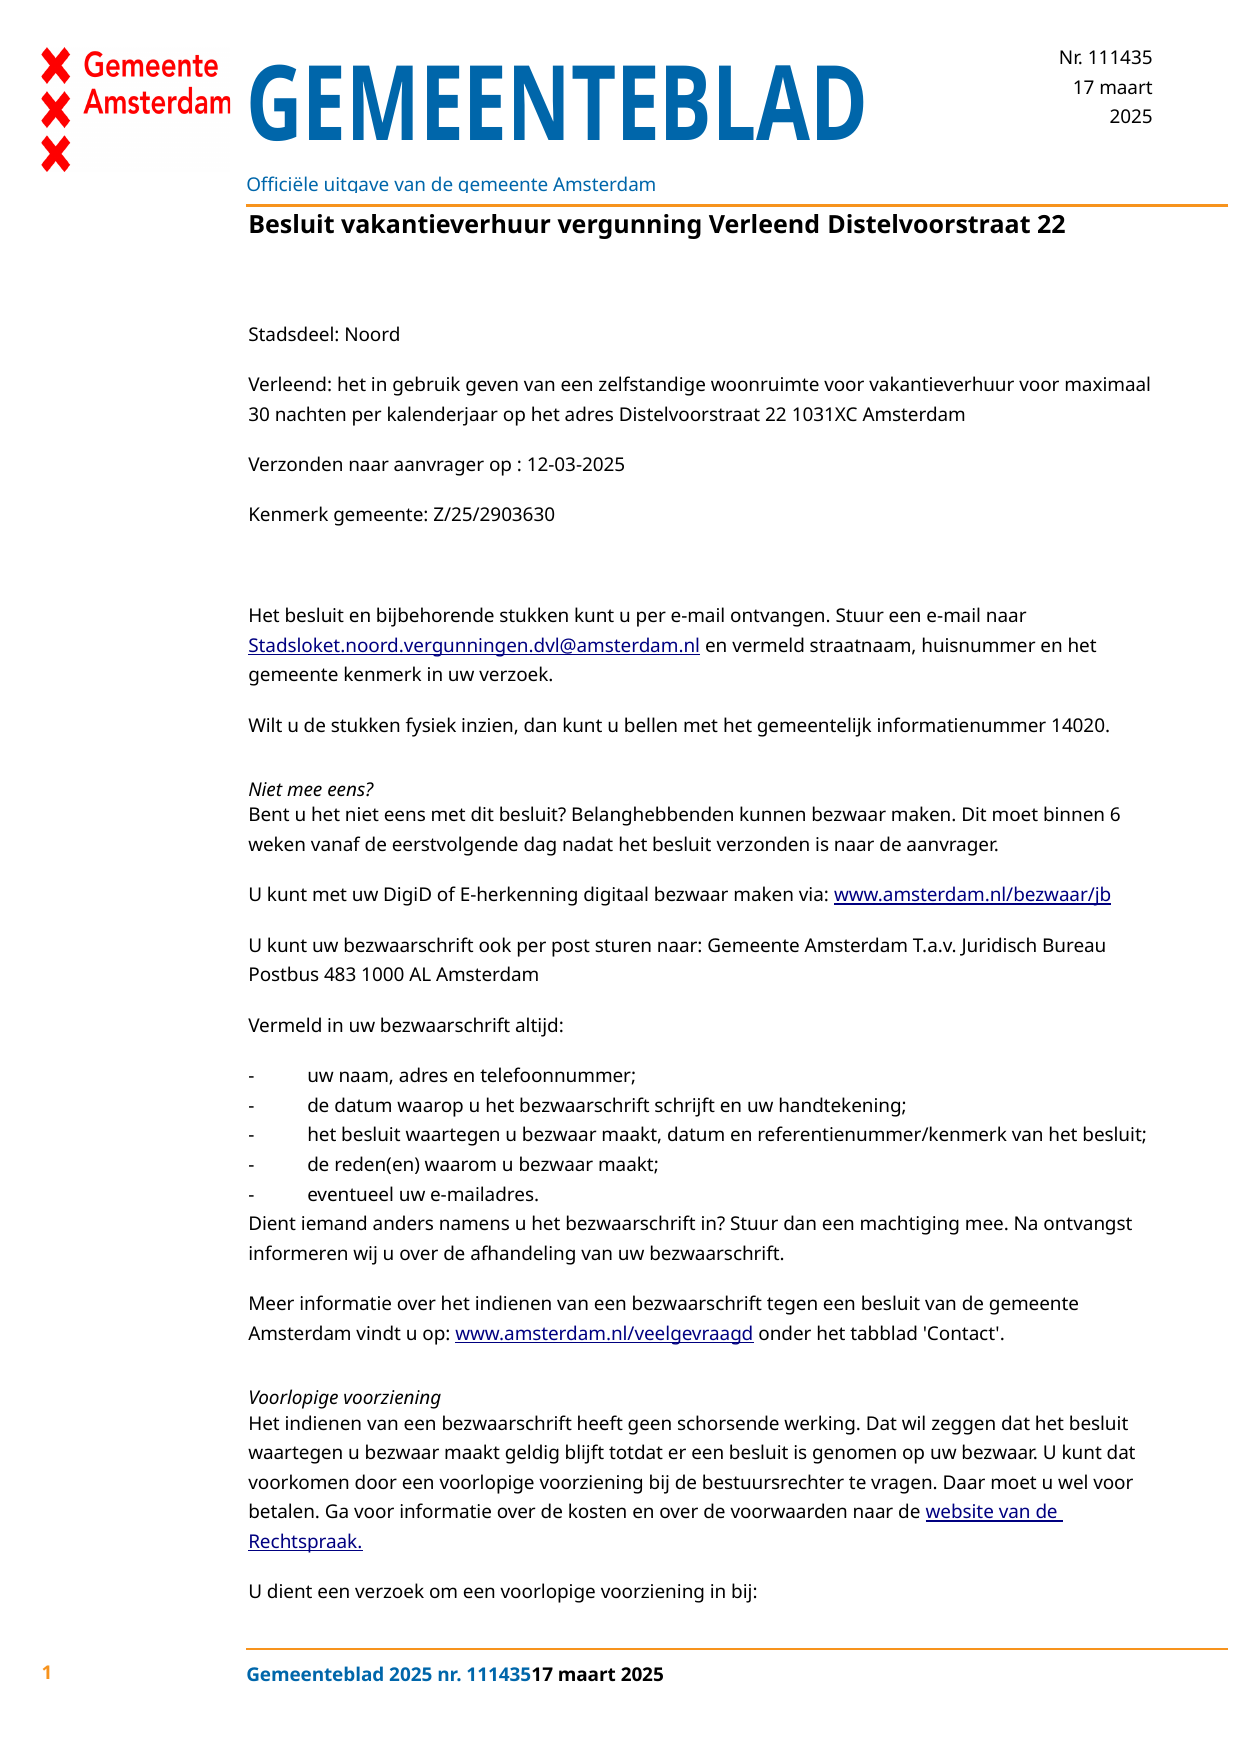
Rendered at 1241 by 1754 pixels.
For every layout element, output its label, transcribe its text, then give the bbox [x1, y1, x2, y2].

text Wilt u de stukken fysiek inzien, dan kunt u bellen met het gemeentelijk informatienummer 14020. [248, 712, 1152, 738]
text Het indienen van een bezwaarschrift heeft geen schorsende werking. Dat wil zeggen dat het besluit waartegen u bezwaar maakt geldig blijft totdat er een besluit is genomen op uw bezwaar. U kunt dat voorkomen door een voorlopige voorziening bij de bestuursrechter te vragen. Daar moet u wel voor betalen. Ga voor informatie over de kosten en over de voorwaarden naar de website van de Rechtspraak. [248, 1410, 1152, 1554]
text Bent u het niet eens met dit besluit? Belanghebbenden kunnen bezwaar maken. Dit moet binnen 6 weken vanaf de eerstvolgende dag nadat het besluit verzonden is naar de aanvrager. [248, 802, 1152, 857]
list uw naam, adres en telefoonnummer; [248, 1062, 1152, 1088]
text Verleend: het in gebruik geven van een zelfstandige woonruimte voor vakantieverhuur voor maximaal 30 nachten per kalenderjaar op het adres Distelvoorstraat 22 1031XC Amsterdam [248, 371, 1152, 426]
list de reden(en) waarom u bezwaar maakt; [248, 1151, 1152, 1177]
text Besluit vakantieverhuur vergunning Verleend Distelvoorstraat 22 [248, 207, 1152, 241]
text Verzonden naar aanvrager op : 12-03-2025 [248, 451, 1152, 477]
text Stadsdeel: Noord [248, 321, 1152, 346]
text Kenmerk gemeente: Z/25/2903630 [248, 502, 1152, 527]
text Dient iemand anders namens u het bezwaarschrift in? Stuur dan een machtiging mee. Na ontvangst informeren wij u over de afhandeling van uw bezwaarschrift. [248, 1210, 1152, 1266]
list het besluit waartegen u bezwaar maakt, datum en referentienummer/kenmerk van het besluit; [248, 1122, 1152, 1147]
text U kunt met uw DigiD of E-herkenning digitaal bezwaar maken via: www.amsterdam.nl/bezwaar/jb [248, 882, 1152, 907]
text Niet mee eens? [248, 776, 1152, 802]
text Het besluit en bijbehorende stukken kunt u per e-mail ontvangen. Stuur een e-mail naar Stadsloket.noord.vergunningen.dvl@amsterdam.nl en vermeld straatnaam, huisnummer en het gemeente kenmerk in uw verzoek. [248, 602, 1152, 687]
list eventueel uw e-mailadres. [248, 1181, 1152, 1207]
text U kunt uw bezwaarschrift ook per post sturen naar: Gemeente Amsterdam T.a.v. Juridisch Bureau Postbus 483 1000 AL Amsterdam [248, 932, 1152, 987]
text Meer informatie over het indienen van een bezwaarschrift tegen een besluit van de gemeente Amsterdam vindt u op: www.amsterdam.nl/veelgevraagd onder het tabblad 'Contact'. [248, 1290, 1152, 1346]
text U dient een verzoek om een voorlopige voorziening in bij: [248, 1578, 1152, 1604]
text Voorlopige voorziening [248, 1384, 1152, 1410]
text Vermeld in uw bezwaarschrift altijd: [248, 1012, 1152, 1038]
list de datum waarop u het bezwaarschrift schrijft en uw handtekening; [248, 1092, 1152, 1118]
picture [41, 47, 231, 172]
